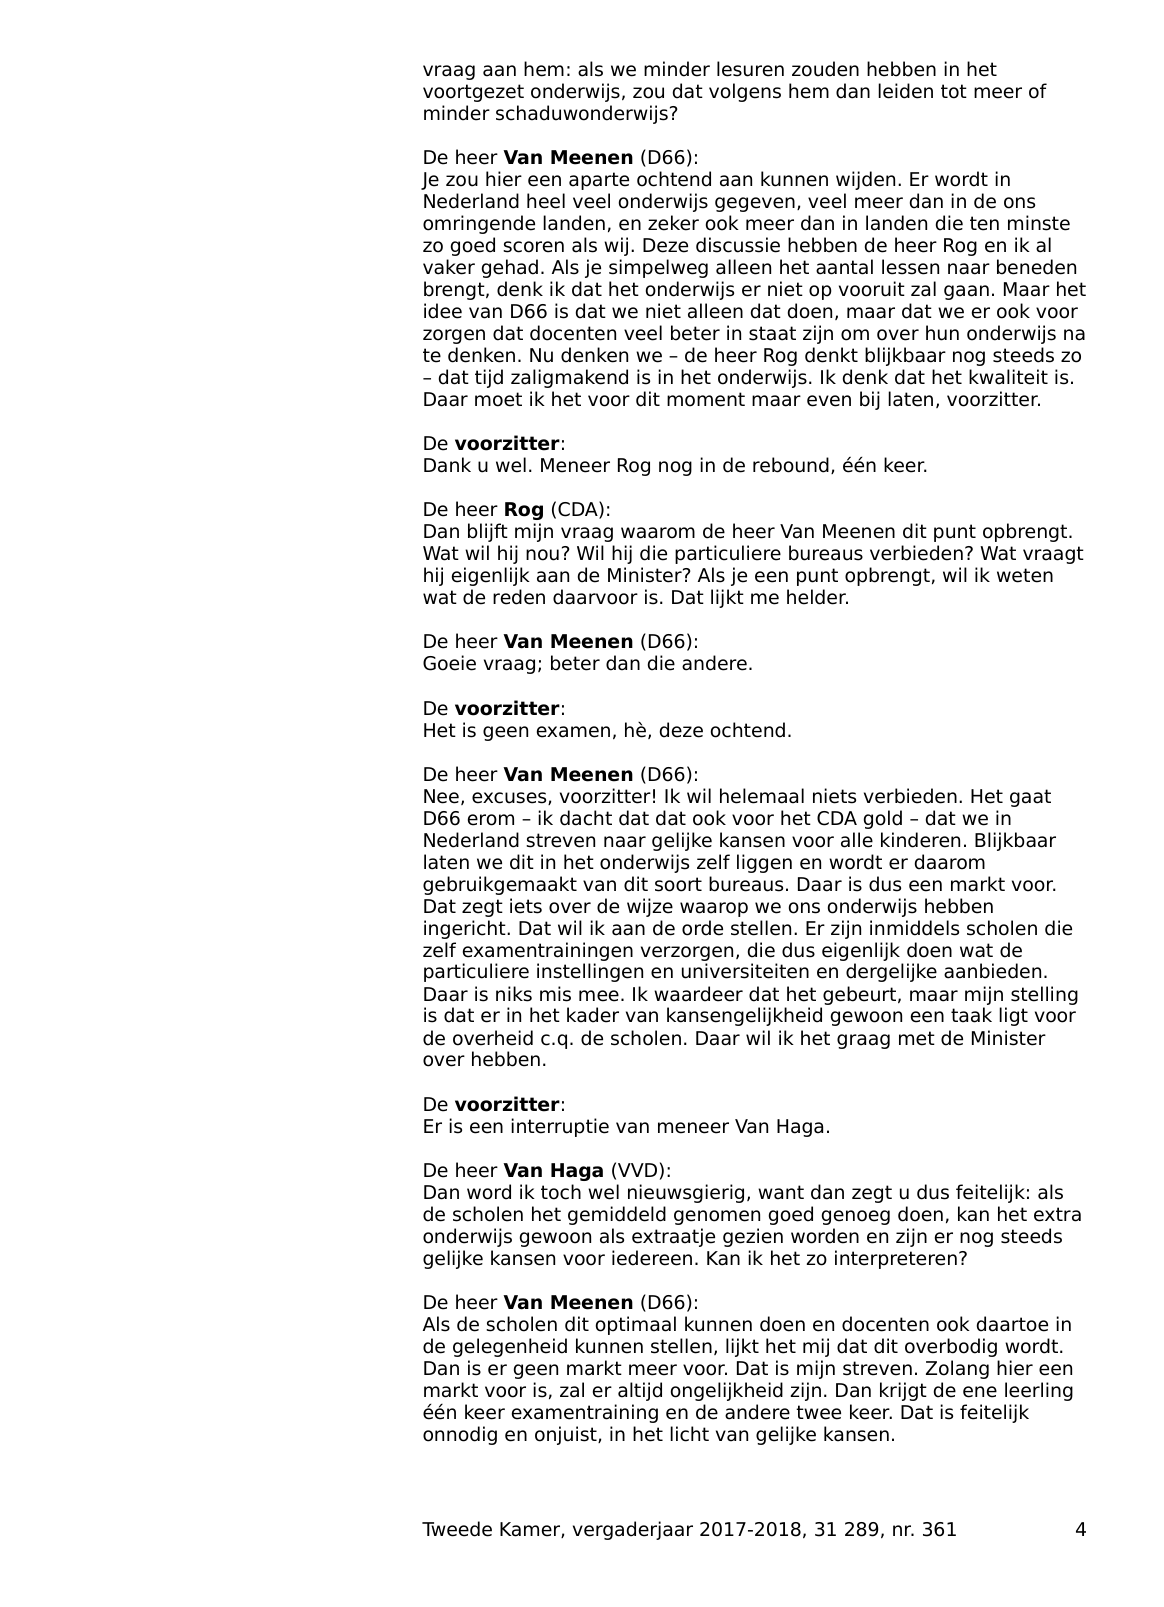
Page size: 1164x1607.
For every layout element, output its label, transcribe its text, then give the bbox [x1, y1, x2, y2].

text De heer Rog (CDA): [422, 499, 1087, 521]
text Het is geen examen, hè, deze ochtend. [422, 719, 1087, 741]
text Als de scholen dit optimaal kunnen doen en docenten ook daartoe in de gelegenheid kunnen stellen, lijkt het mij dat dit overbodig wordt. Dan is er geen markt meer voor. Dat is mijn streven. Zolang hier een markt voor is, zal er altijd ongelijkheid zijn. Dan krijgt de ene leerling één keer examentraining en de andere twee keer. Dat is feitelijk onnodig en onjuist, in het licht van gelijke kansen. [422, 1314, 1087, 1446]
text De heer Van Haga (VVD): [422, 1160, 1087, 1182]
text De voorzitter: [422, 697, 1087, 719]
text De voorzitter: [422, 433, 1087, 455]
text Nee, excuses, voorzitter! Ik wil helemaal niets verbieden. Het gaat D66 erom – ik dacht dat dat ook voor het CDA gold – dat we in Nederland streven naar gelijke kansen voor alle kinderen. Blijkbaar laten we dit in het onderwijs zelf liggen en wordt er daarom gebruikgemaakt van dit soort bureaus. Daar is dus een markt voor. Dat zegt iets over de wijze waarop we ons onderwijs hebben ingericht. Dat wil ik aan de orde stellen. Er zijn inmiddels scholen die zelf examentrainingen verzorgen, die dus eigenlijk doen wat de particuliere instellingen en universiteiten en dergelijke aanbieden. Daar is niks mis mee. Ik waardeer dat het gebeurt, maar mijn stelling is dat er in het kader van kansengelijkheid gewoon een taak ligt voor de overheid c.q. de scholen. Daar wil ik het graag met de Minister over hebben. [422, 786, 1087, 1071]
text De heer Van Meenen (D66): [422, 631, 1087, 653]
text Dan word ik toch wel nieuwsgierig, want dan zegt u dus feitelijk: als de scholen het gemiddeld genomen goed genoeg doen, kan het extra onderwijs gewoon als extraatje gezien worden en zijn er nog steeds gelijke kansen voor iedereen. Kan ik het zo interpreteren? [422, 1182, 1087, 1269]
text Dan blijft mijn vraag waarom de heer Van Meenen dit punt opbrengt. Wat wil hij nou? Wil hij die particuliere bureaus verbieden? Wat vraagt hij eigenlijk aan de Minister? Als je een punt opbrengt, wil ik weten wat de reden daarvoor is. Dat lijkt me helder. [422, 521, 1087, 609]
text Goeie vraag; beter dan die andere. [422, 653, 1087, 675]
text De heer Van Meenen (D66): [422, 1292, 1087, 1314]
text Dank u wel. Meneer Rog nog in de rebound, één keer. [422, 455, 1087, 477]
text Er is een interruptie van meneer Van Haga. [422, 1116, 1087, 1137]
text Je zou hier een aparte ochtend aan kunnen wijden. Er wordt in Nederland heel veel onderwijs gegeven, veel meer dan in de ons omringende landen, en zeker ook meer dan in landen die ten minste zo goed scoren als wij. Deze discussie hebben de heer Rog en ik al vaker gehad. Als je simpelweg alleen het aantal lessen naar beneden brengt, denk ik dat het onderwijs er niet op vooruit zal gaan. Maar het idee van D66 is dat we niet alleen dat doen, maar dat we er ook voor zorgen dat docenten veel beter in staat zijn om over hun onderwijs na te denken. Nu denken we – de heer Rog denkt blijkbaar nog steeds zo – dat tijd zaligmakend is in het onderwijs. Ik denk dat het kwaliteit is. Daar moet ik het voor dit moment maar even bij laten, voorzitter. [422, 169, 1087, 411]
text De voorzitter: [422, 1093, 1087, 1116]
text De heer Van Meenen (D66): [422, 764, 1087, 786]
text vraag aan hem: als we minder lesuren zouden hebben in het voortgezet onderwijs, zou dat volgens hem dan leiden tot meer of minder schaduwonderwijs? [422, 59, 1087, 125]
text De heer Van Meenen (D66): [422, 147, 1087, 169]
